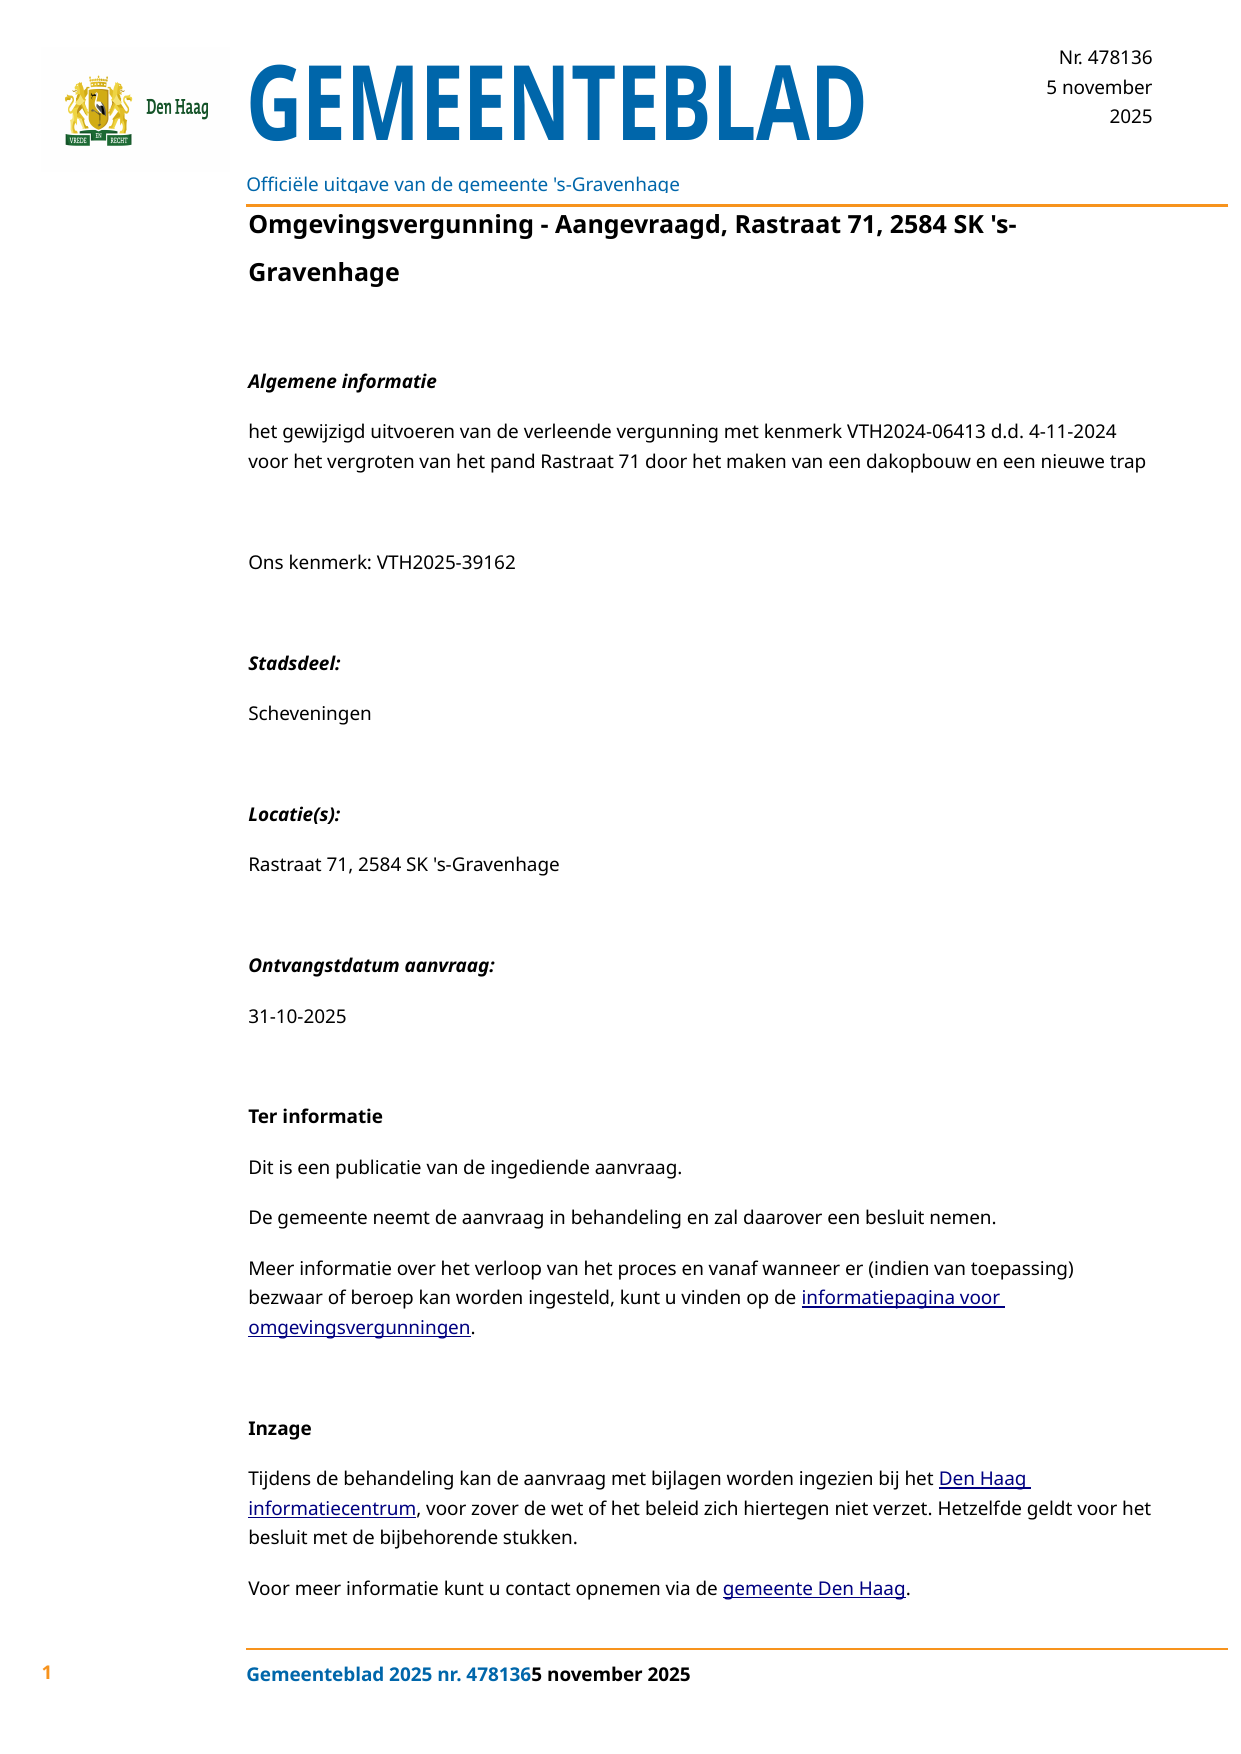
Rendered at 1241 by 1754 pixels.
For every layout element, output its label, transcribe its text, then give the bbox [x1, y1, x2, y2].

text Ons kenmerk: VTH2025-39162 [248, 549, 1152, 575]
text Ontvangstdatum aanvraag: [248, 952, 1152, 978]
text Dit is een publicatie van de ingediende aanvraag. [248, 1154, 1152, 1180]
text Locatie(s): [248, 801, 1152, 827]
text Algemene informatie [248, 368, 1152, 394]
text Ter informatie [248, 1104, 1152, 1129]
picture [41, 47, 231, 172]
text Rastraat 71, 2584 SK 's-Gravenhage [248, 852, 1152, 877]
text De gemeente neemt de aanvraag in behandeling en zal daarover een besluit nemen. [248, 1204, 1152, 1230]
text Meer informatie over het verloop van het proces en vanaf wanneer er (indien van toepassing) bezwaar of beroep kan worden ingesteld, kunt u vinden op de informatiepagina voor omgevingsvergunningen. [248, 1255, 1152, 1340]
text het gewijzigd uitvoeren van de verleende vergunning met kenmerk VTH2024-06413 d.d. 4-11-2024 voor het vergroten van het pand Rastraat 71 door het maken van een dakopbouw en een nieuwe trap [248, 419, 1152, 474]
text Voor meer informatie kunt u contact opnemen via de gemeente Den Haag. [248, 1575, 1152, 1601]
text Tijdens de behandeling kan de aanvraag met bijlagen worden ingezien bij het Den Haag informatiecentrum, voor zover de wet of het beleid zich hiertegen niet verzet. Hetzelfde geldt voor het besluit met de bijbehorende stukken. [248, 1465, 1152, 1550]
text Scheveningen [248, 700, 1152, 726]
text 31-10-2025 [248, 1003, 1152, 1029]
text Inzage [248, 1415, 1152, 1441]
text Stadsdeel: [248, 650, 1152, 676]
text Omgevingsvergunning - Aangevraagd, Rastraat 71, 2584 SK 's-Gravenhage [248, 207, 1152, 288]
